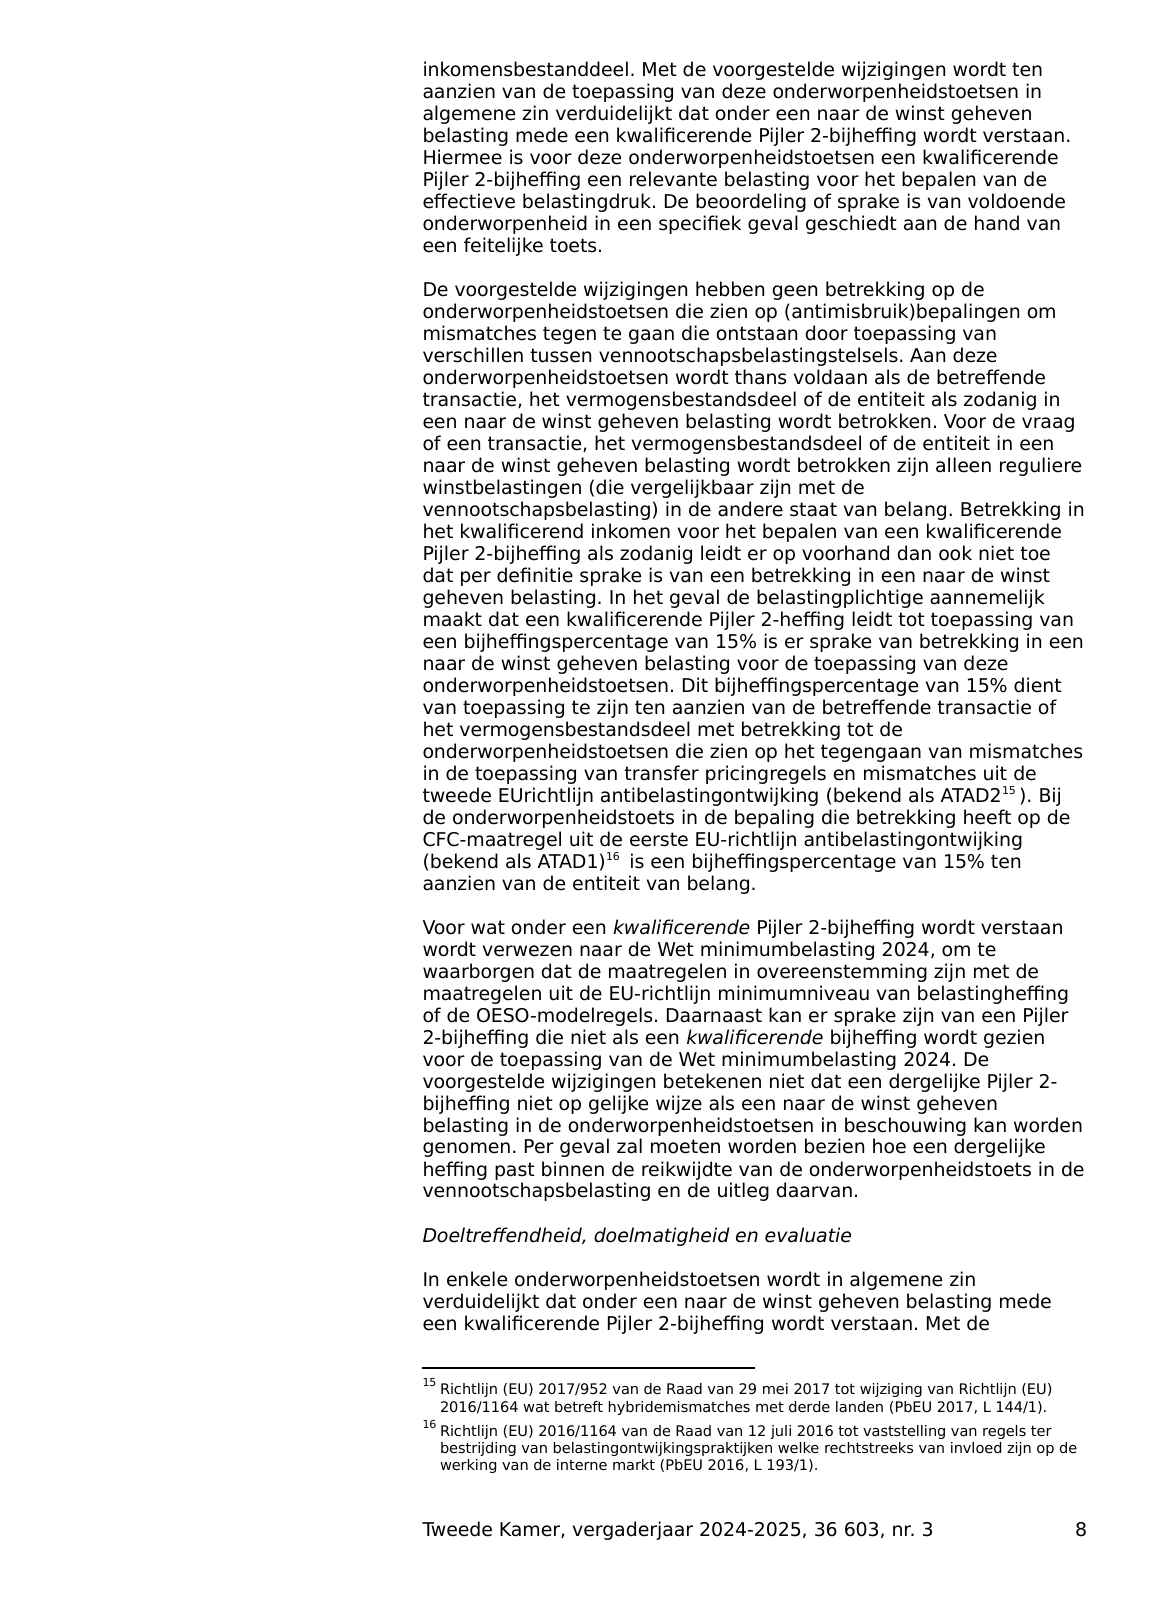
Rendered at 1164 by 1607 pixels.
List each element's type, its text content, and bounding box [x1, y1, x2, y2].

text De voorgestelde wijzigingen hebben geen betrekking op de onderworpenheidstoetsen die zien op (antimisbruik)bepalingen om mismatches tegen te gaan die ontstaan door toepassing van verschillen tussen vennootschapsbelastingstelsels. Aan deze onderworpenheidstoetsen wordt thans voldaan als de betreffende transactie, het vermogensbestandsdeel of de entiteit als zodanig in een naar de winst geheven belasting wordt betrokken. Voor de vraag of een transactie, het vermogensbestandsdeel of de entiteit in een naar de winst geheven belasting wordt betrokken zijn alleen reguliere winstbelastingen (die vergelijkbaar zijn met de vennootschapsbelasting) in de andere staat van belang. Betrekking in het kwalificerend inkomen voor het bepalen van een kwalificerende Pijler 2-bijheffing als zodanig leidt er op voorhand dan ook niet toe dat per definitie sprake is van een betrekking in een naar de winst geheven belasting. In het geval de belastingplichtige aannemelijk maakt dat een kwalificerende Pijler 2-heffing leidt tot toepassing van een bijheffingspercentage van 15% is er sprake van betrekking in een naar de winst geheven belasting voor de toepassing van deze onderworpenheidstoetsen. Dit bijheffingspercentage van 15% dient van toepassing te zijn ten aanzien van de betreffende transactie of het vermogensbestandsdeel met betrekking tot de onderworpenheidstoetsen die zien op het tegengaan van mismatches in de toepassing van transfer pricingregels en mismatches uit de tweede EUrichtlijn antibelastingontwijking (bekend als ATAD2). Bij de onderworpenheidstoets in de bepaling die betrekking heeft op de CFC-maatregel uit de eerste EU-richtlijn antibelastingontwijking (bekend als ATAD1) is een bijheffingspercentage van 15% ten aanzien van de entiteit van belang. [422, 279, 1087, 894]
text inkomensbestanddeel. Met de voorgestelde wijzigingen wordt ten aanzien van de toepassing van deze onderworpenheidstoetsen in algemene zin verduidelijkt dat onder een naar de winst geheven belasting mede een kwalificerende Pijler 2-bijheffing wordt verstaan. Hiermee is voor deze onderworpenheidstoetsen een kwalificerende Pijler 2-bijheffing een relevante belasting voor het bepalen van de effectieve belastingdruk. De beoordeling of sprake is van voldoende onderworpenheid in een specifiek geval geschiedt aan de hand van een feitelijke toets. [422, 59, 1087, 257]
text In enkele onderworpenheidstoetsen wordt in algemene zin verduidelijkt dat onder een naar de winst geheven belasting mede een kwalificerende Pijler 2-bijheffing wordt verstaan. Met de [422, 1269, 1087, 1335]
subtitle Doeltreffendheid, doelmatigheid en evaluatie [422, 1224, 1087, 1247]
text Voor wat onder een kwalificerende Pijler 2-bijheffing wordt verstaan wordt verwezen naar de Wet minimumbelasting 2024, om te waarborgen dat de maatregelen in overeenstemming zijn met de maatregelen uit de EU-richtlijn minimumniveau van belastingheffing of de OESO-modelregels. Daarnaast kan er sprake zijn van een Pijler 2-bijheffing die niet als een kwalificerende bijheffing wordt gezien voor de toepassing van de Wet minimumbelasting 2024. De voorgestelde wijzigingen betekenen niet dat een dergelijke Pijler 2-bijheffing niet op gelijke wijze als een naar de winst geheven belasting in de onderworpenheidstoetsen in beschouwing kan worden genomen. Per geval zal moeten worden bezien hoe een dergelijke heffing past binnen de reikwijdte van de onderworpenheidstoets in de vennootschapsbelasting en de uitleg daarvan. [422, 917, 1087, 1202]
text Richtlijn (EU) 2016/1164 van de Raad van 12 juli 2016 tot vaststelling van regels ter bestrijding van belastingontwijkingspraktijken welke rechtstreeks van invloed zijn op de werking van de interne markt (PbEU 2016, L 193/1). [422, 1418, 1087, 1474]
text Richtlijn (EU) 2017/952 van de Raad van 29 mei 2017 tot wijziging van Richtlijn (EU) 2016/1164 wat betreft hybridemismatches met derde landen (PbEU 2017, L 144/1). [422, 1377, 1087, 1416]
